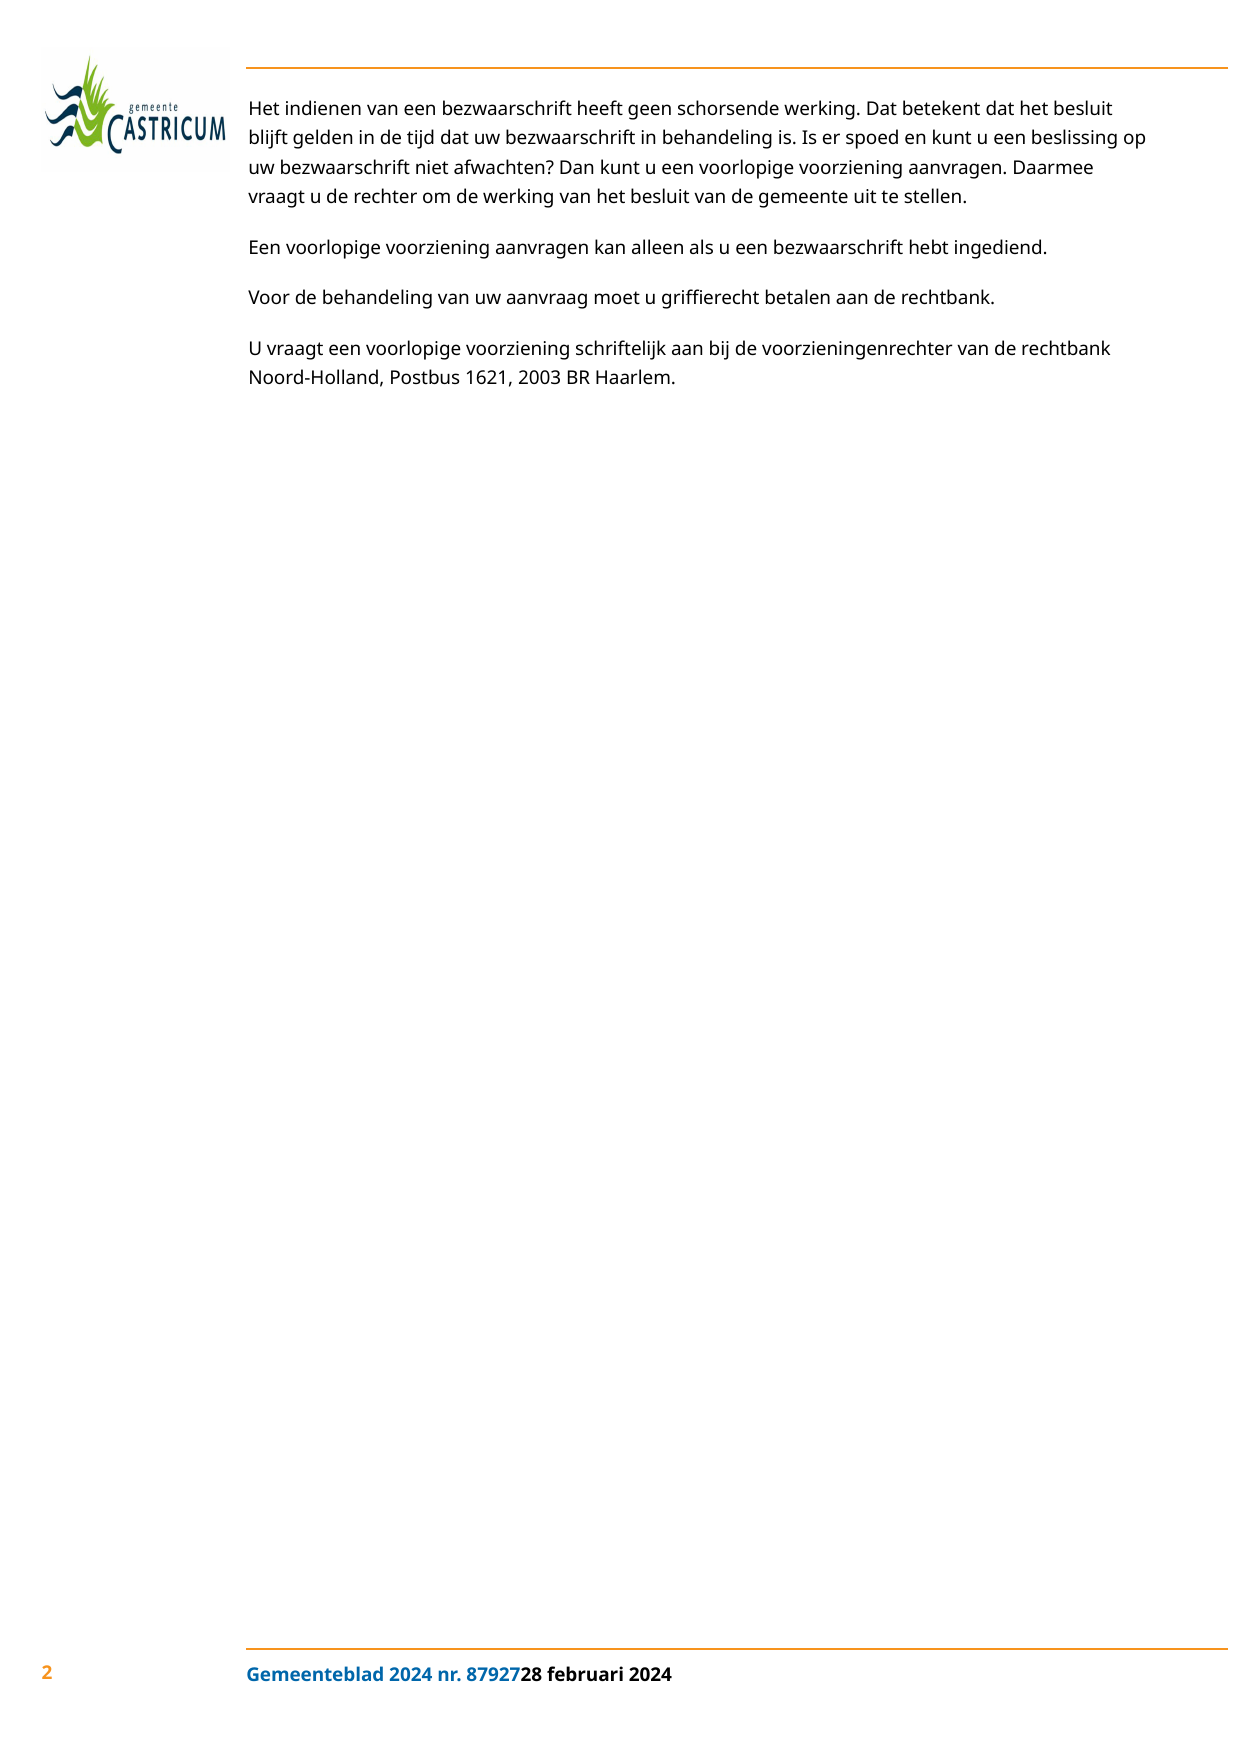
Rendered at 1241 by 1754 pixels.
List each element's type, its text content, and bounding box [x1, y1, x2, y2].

text Een voorlopige voorziening aanvragen kan alleen als u een bezwaarschrift hebt ingediend. [248, 234, 1152, 260]
text U vraagt een voorlopige voorziening schriftelijk aan bij de voorzieningenrechter van de rechtbank Noord-Holland, Postbus 1621, 2003 BR Haarlem. [248, 335, 1152, 390]
text Het indienen van een bezwaarschrift heeft geen schorsende werking. Dat betekent dat het besluit blijft gelden in de tijd dat uw bezwaarschrift in behandeling is. Is er spoed en kunt u een beslissing op uw bezwaarschrift niet afwachten? Dan kunt u een voorlopige voorziening aanvragen. Daarmee vraagt u de rechter om de werking van het besluit van de gemeente uit te stellen. [248, 95, 1152, 209]
picture [41, 47, 231, 172]
text Voor de behandeling van uw aanvraag moet u griffierecht betalen aan de rechtbank. [248, 284, 1152, 310]
